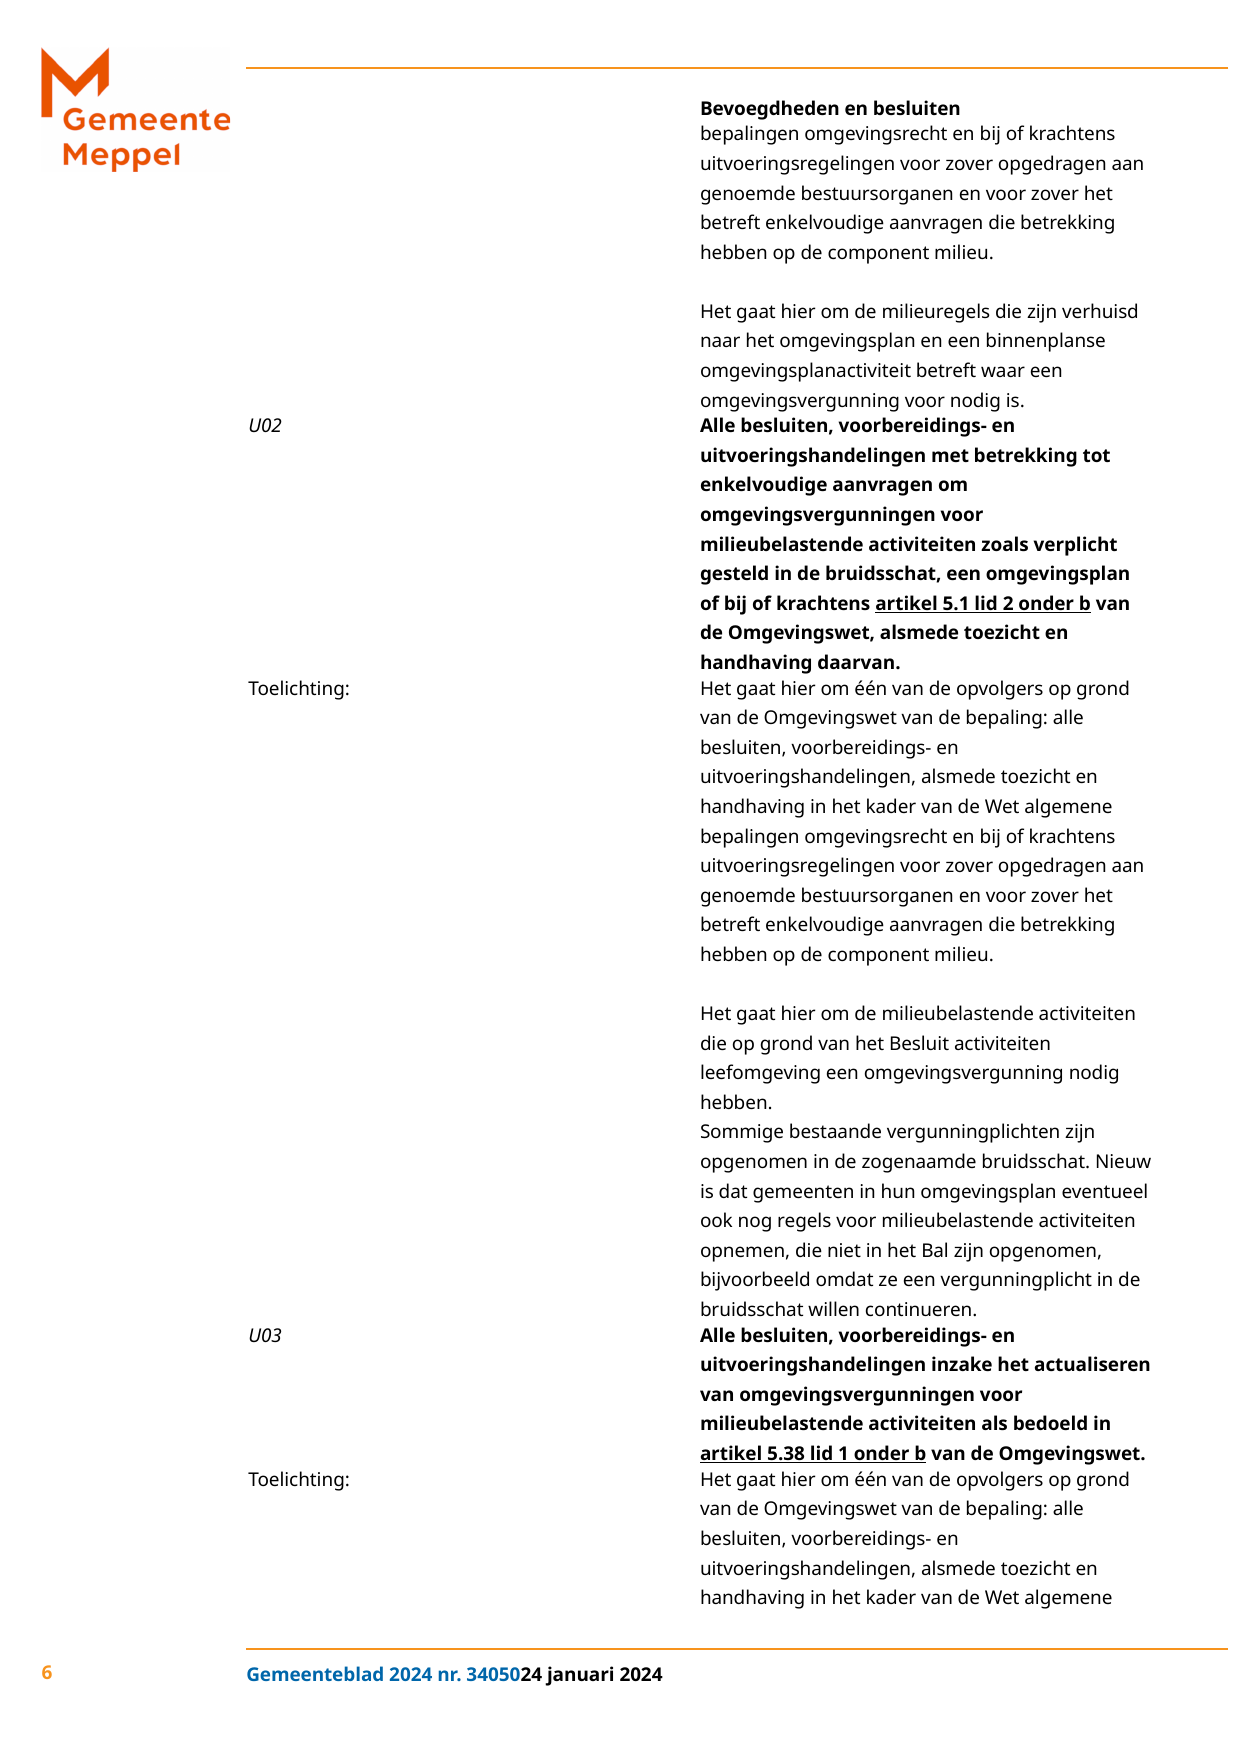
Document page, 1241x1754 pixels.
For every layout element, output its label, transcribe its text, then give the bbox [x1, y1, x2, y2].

table_cell Het gaat hier om één van de opvolgers op grond van de Omgevingswet van de bepaling: alle besluiten, voorbereidings- en uitvoeringshandelingen, alsmede toezicht en handhaving in het kader van de Wet algemene [700, 1466, 1152, 1610]
table_cell Het gaat hier om één van de opvolgers op grond van de Omgevingswet van de bepaling: alle besluiten, voorbereidings- en uitvoeringshandelingen, alsmede toezicht en handhaving in het kader van de Wet algemene bepalingen omgevingsrecht en bij of krachtens uitvoeringsregelingen voor zover opgedragen aan genoemde bestuursorganen en voor zover het betreft enkelvoudige aanvragen die betrekking hebben op de component milieu. Het gaat hier om de milieubelastende activiteiten die op grond van het Besluit activiteiten leefomgeving een omgevingsvergunning nodig hebben. Sommige bestaande vergunningplichten zijn opgenomen in de zogenaamde bruidsschat. Nieuw is dat gemeenten in hun omgevingsplan eventueel ook nog regels voor milieubelastende activiteiten opnemen, die niet in het Bal zijn opgenomen, bijvoorbeeld omdat ze een vergunningplicht in de bruidsschat willen continueren. [700, 675, 1152, 1322]
table_cell Alle besluiten, voorbereidings- en uitvoeringshandelingen inzake het actualiseren van omgevingsvergunningen voor milieubelastende activiteiten als bedoeld in artikel 5.38 lid 1 onder b van de Omgevingswet. [700, 1322, 1152, 1466]
table_header Bevoegdheden en besluiten [700, 95, 1152, 121]
table_cell U02 [248, 413, 700, 675]
table_cell bepalingen omgevingsrecht en bij of krachtens uitvoeringsregelingen voor zover opgedragen aan genoemde bestuursorganen en voor zover het betreft enkelvoudige aanvragen die betrekking hebben op de component milieu. Het gaat hier om de milieuregels die zijn verhuisd naar het omgevingsplan en een binnenplanse omgevingsplanactiviteit betreft waar een omgevingsvergunning voor nodig is. [700, 121, 1152, 412]
table_cell U03 [248, 1322, 700, 1466]
table_cell Alle besluiten, voorbereidings- en uitvoeringshandelingen met betrekking tot enkelvoudige aanvragen om omgevingsvergunningen voor milieubelastende activiteiten zoals verplicht gesteld in de bruidsschat, een omgevingsplan of bij of krachtens artikel 5.1 lid 2 onder b van de Omgevingswet, alsmede toezicht en handhaving daarvan. [700, 413, 1152, 675]
table_cell Toelichting: [248, 1466, 700, 1610]
table_cell Toelichting: [248, 675, 700, 1322]
table_header [248, 95, 700, 121]
picture [41, 47, 231, 172]
table_cell [248, 121, 700, 412]
